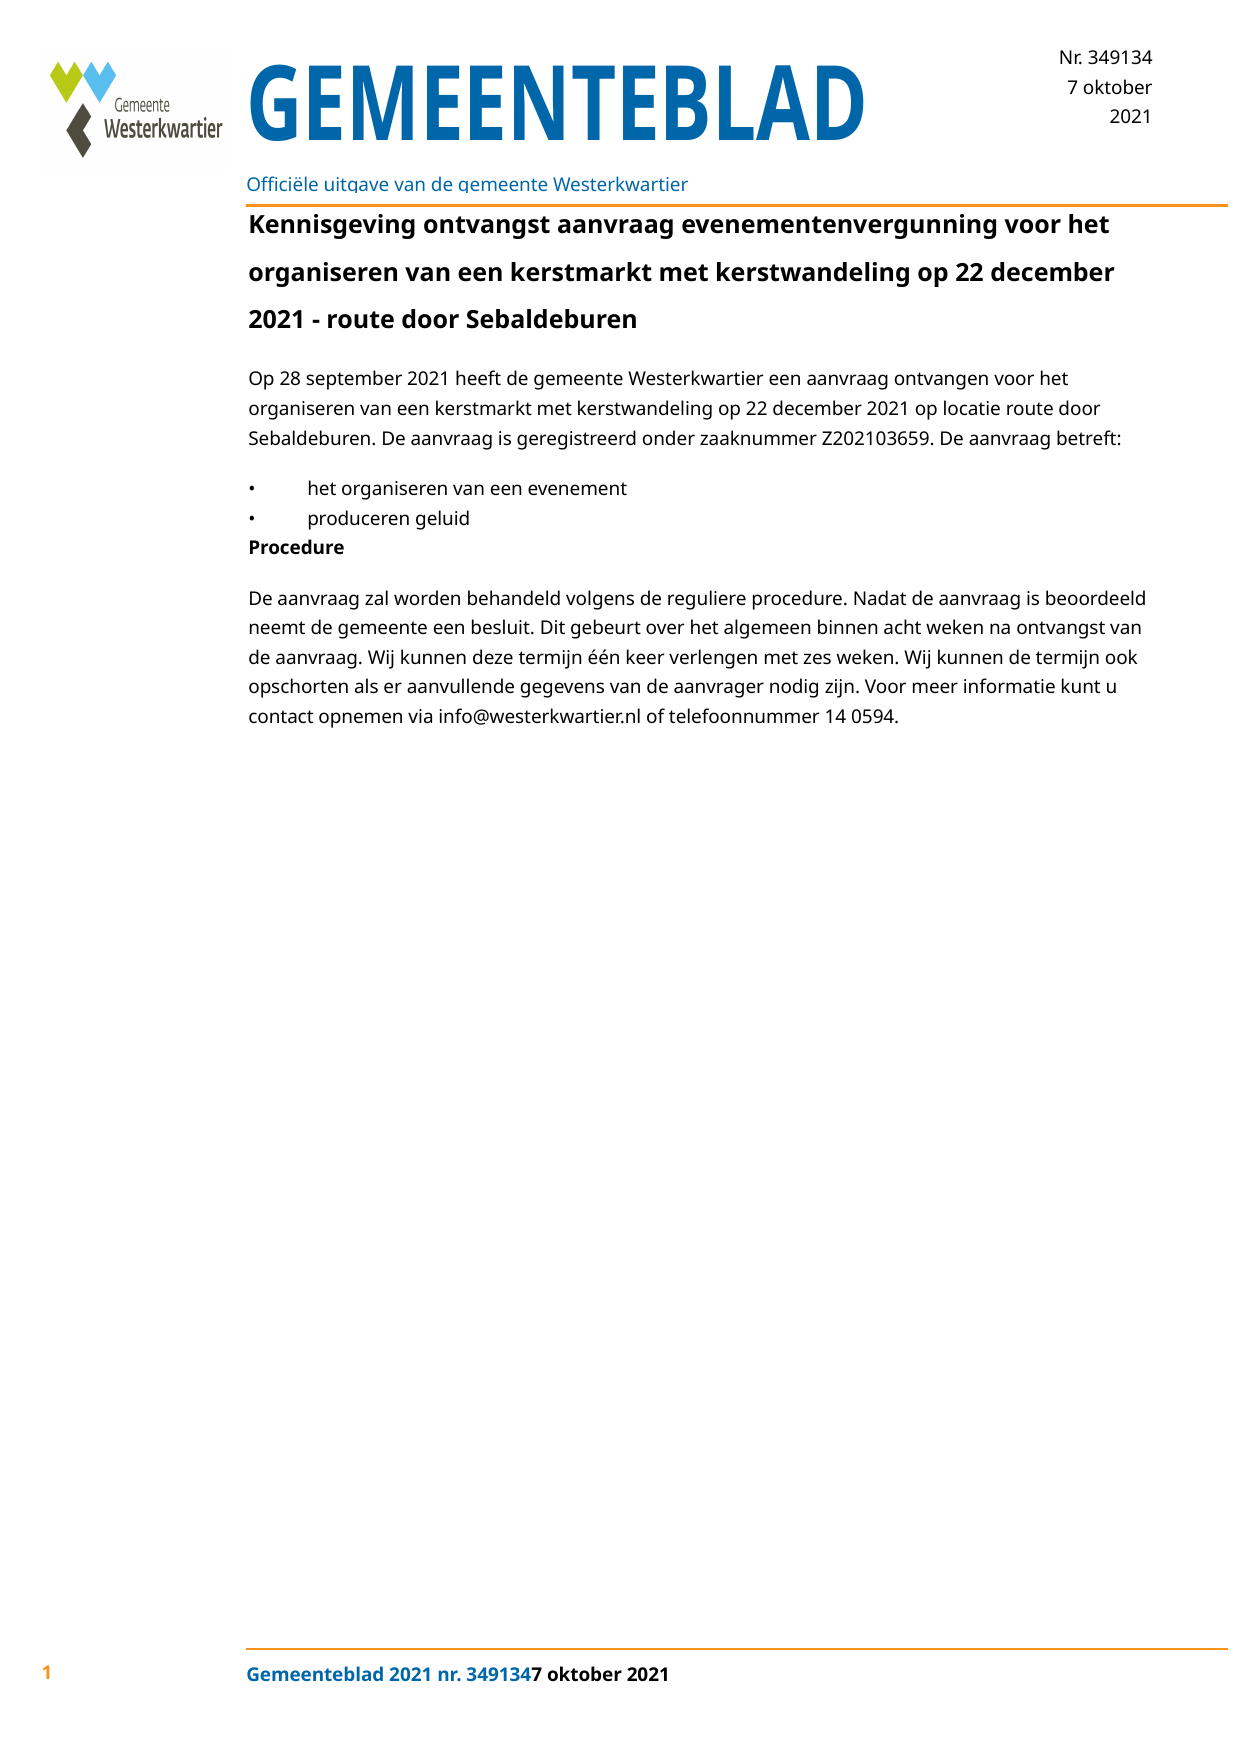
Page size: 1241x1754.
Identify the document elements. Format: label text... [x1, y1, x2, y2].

text De aanvraag zal worden behandeld volgens de reguliere procedure. Nadat de aanvraag is beoordeeld neemt de gemeente een besluit. Dit gebeurt over het algemeen binnen acht weken na ontvangst van de aanvraag. Wij kunnen deze termijn één keer verlengen met zes weken. Wij kunnen de termijn ook opschorten als er aanvullende gegevens van de aanvrager nodig zijn. Voor meer informatie kunt u contact opnemen via info@westerkwartier.nl of telefoonnummer 14 0594. [248, 585, 1152, 729]
list produceren geluid [248, 505, 1152, 530]
picture [41, 47, 231, 172]
list het organiseren van een evenement [248, 475, 1152, 501]
text Procedure [248, 534, 1152, 560]
text Kennisgeving ontvangst aanvraag evenementenvergunning voor het organiseren van een kerstmarkt met kerstwandeling op 22 december 2021 - route door Sebaldeburen [248, 207, 1152, 336]
text Op 28 september 2021 heeft de gemeente Westerkwartier een aanvraag ontvangen voor het organiseren van een kerstmarkt met kerstwandeling op 22 december 2021 op locatie route door Sebaldeburen. De aanvraag is geregistreerd onder zaaknummer Z202103659. De aanvraag betreft: [248, 366, 1152, 450]
